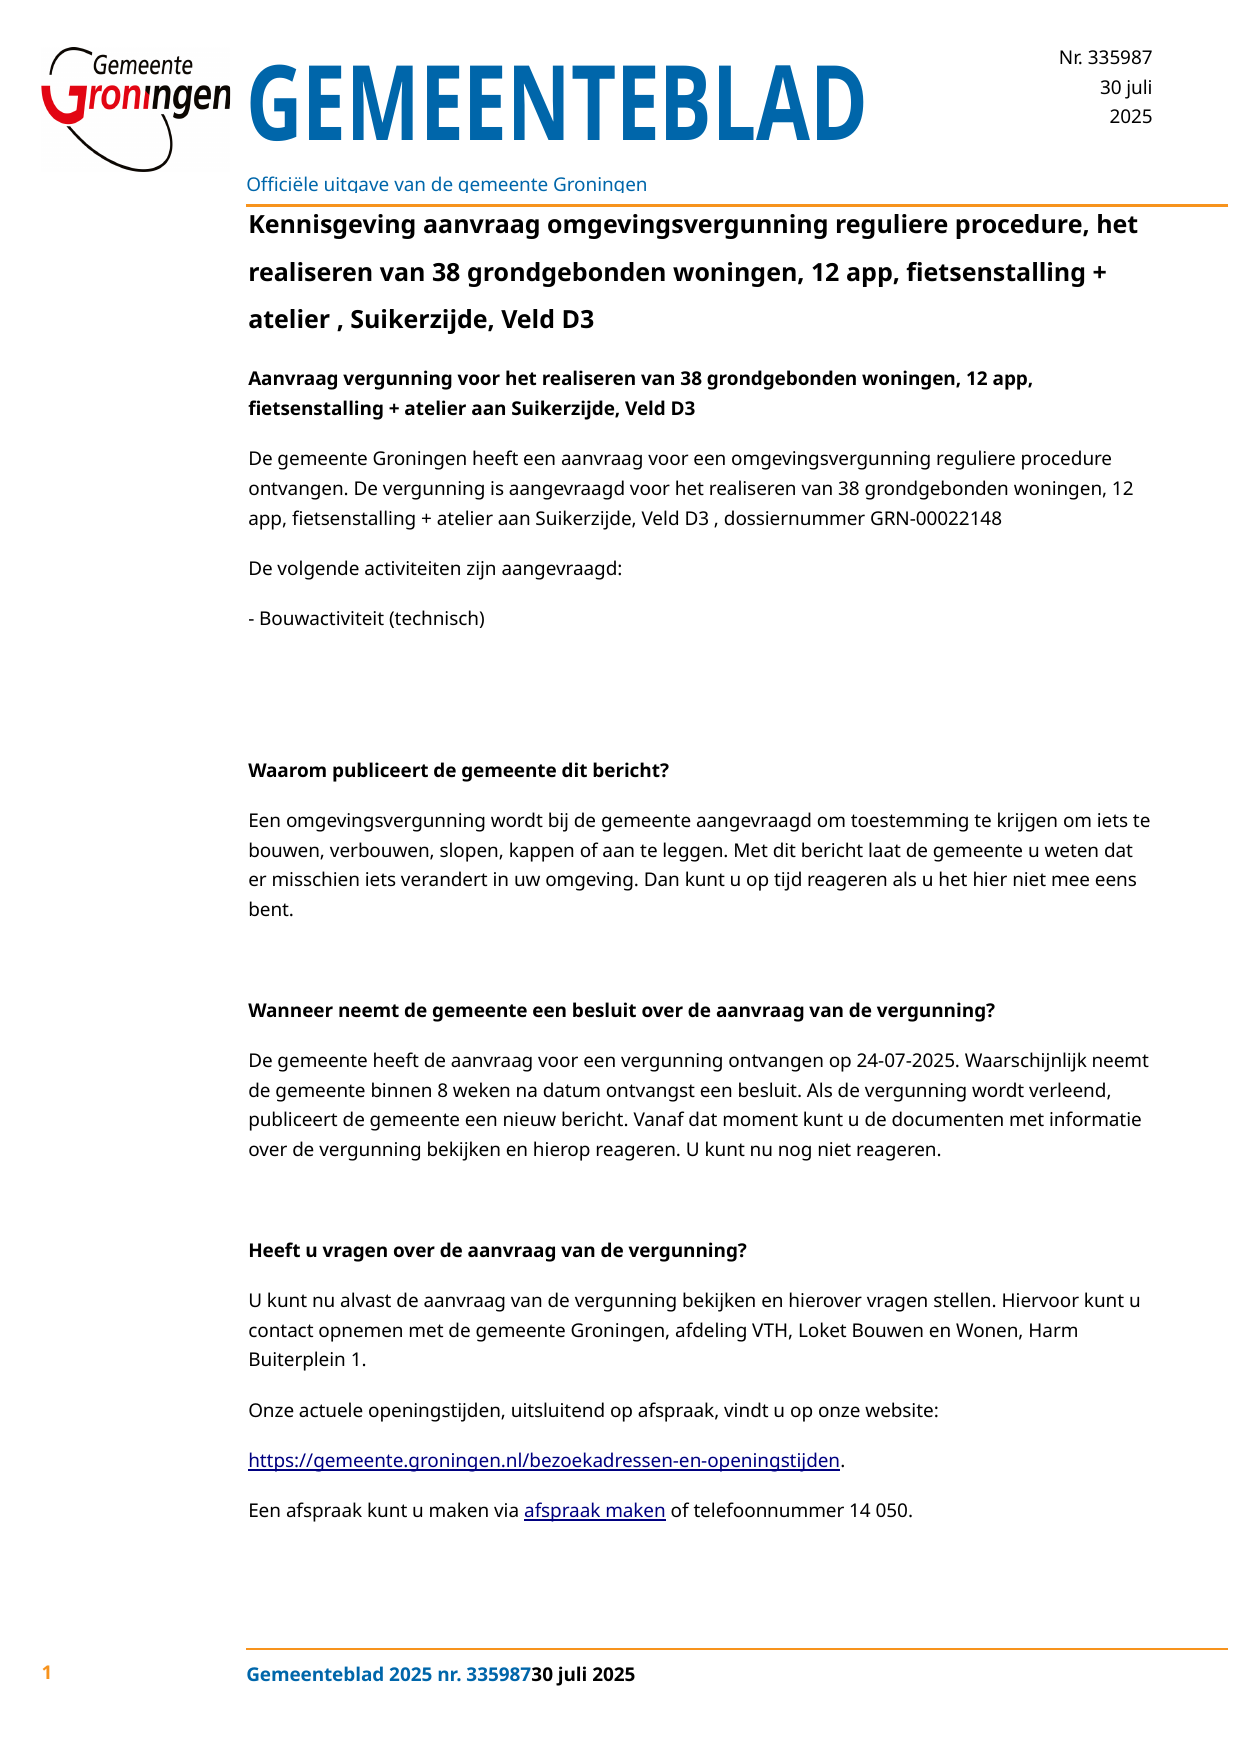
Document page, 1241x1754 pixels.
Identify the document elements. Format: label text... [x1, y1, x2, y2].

text Aanvraag vergunning voor het realiseren van 38 grondgebonden woningen, 12 app, fietsenstalling + atelier aan Suikerzijde, Veld D3 [248, 366, 1152, 421]
text De volgende activiteiten zijn aangevraagd: [248, 555, 1152, 581]
text Wanneer neemt de gemeente een besluit over de aanvraag van de vergunning? [248, 997, 1152, 1022]
text Een omgevingsvergunning wordt bij de gemeente aangevraagd om toestemming te krijgen om iets te bouwen, verbouwen, slopen, kappen of aan te leggen. Met dit bericht laat de gemeente u weten dat er misschien iets verandert in uw omgeving. Dan kunt u op tijd reageren als u het hier niet mee eens bent. [248, 807, 1152, 922]
text Onze actuele openingstijden, uitsluitend op afspraak, vindt u op onze website: [248, 1397, 1152, 1422]
text https://gemeente.groningen.nl/bezoekadressen-en-openingstijden. [248, 1447, 1152, 1473]
text Waarom publiceert de gemeente dit bericht? [248, 757, 1152, 782]
picture [41, 47, 231, 172]
text Een afspraak kunt u maken via afspraak maken of telefoonnummer 14 050. [248, 1498, 1152, 1523]
text De gemeente heeft de aanvraag voor een vergunning ontvangen op 24-07-2025. Waarschijnlijk neemt de gemeente binnen 8 weken na datum ontvangst een besluit. Als de vergunning wordt verleend, publiceert de gemeente een nieuw bericht. Vanaf dat moment kunt u de documenten met informatie over de vergunning bekijken en hierop reageren. U kunt nu nog niet reageren. [248, 1047, 1152, 1162]
text Kennisgeving aanvraag omgevingsvergunning reguliere procedure, het realiseren van 38 grondgebonden woningen, 12 app, fietsenstalling + atelier , Suikerzijde, Veld D3 [248, 207, 1152, 336]
text De gemeente Groningen heeft een aanvraag voor een omgevingsvergunning reguliere procedure ontvangen. De vergunning is aangevraagd voor het realiseren van 38 grondgebonden woningen, 12 app, fietsenstalling + atelier aan Suikerzijde, Veld D3 , dossiernummer GRN-00022148 [248, 446, 1152, 530]
text - Bouwactiviteit (technisch) [248, 606, 1152, 631]
text Heeft u vragen over de aanvraag van de vergunning? [248, 1237, 1152, 1262]
text U kunt nu alvast de aanvraag van de vergunning bekijken en hierover vragen stellen. Hiervoor kunt u contact opnemen met de gemeente Groningen, afdeling VTH, Loket Bouwen en Wonen, Harm Buiterplein 1. [248, 1287, 1152, 1372]
